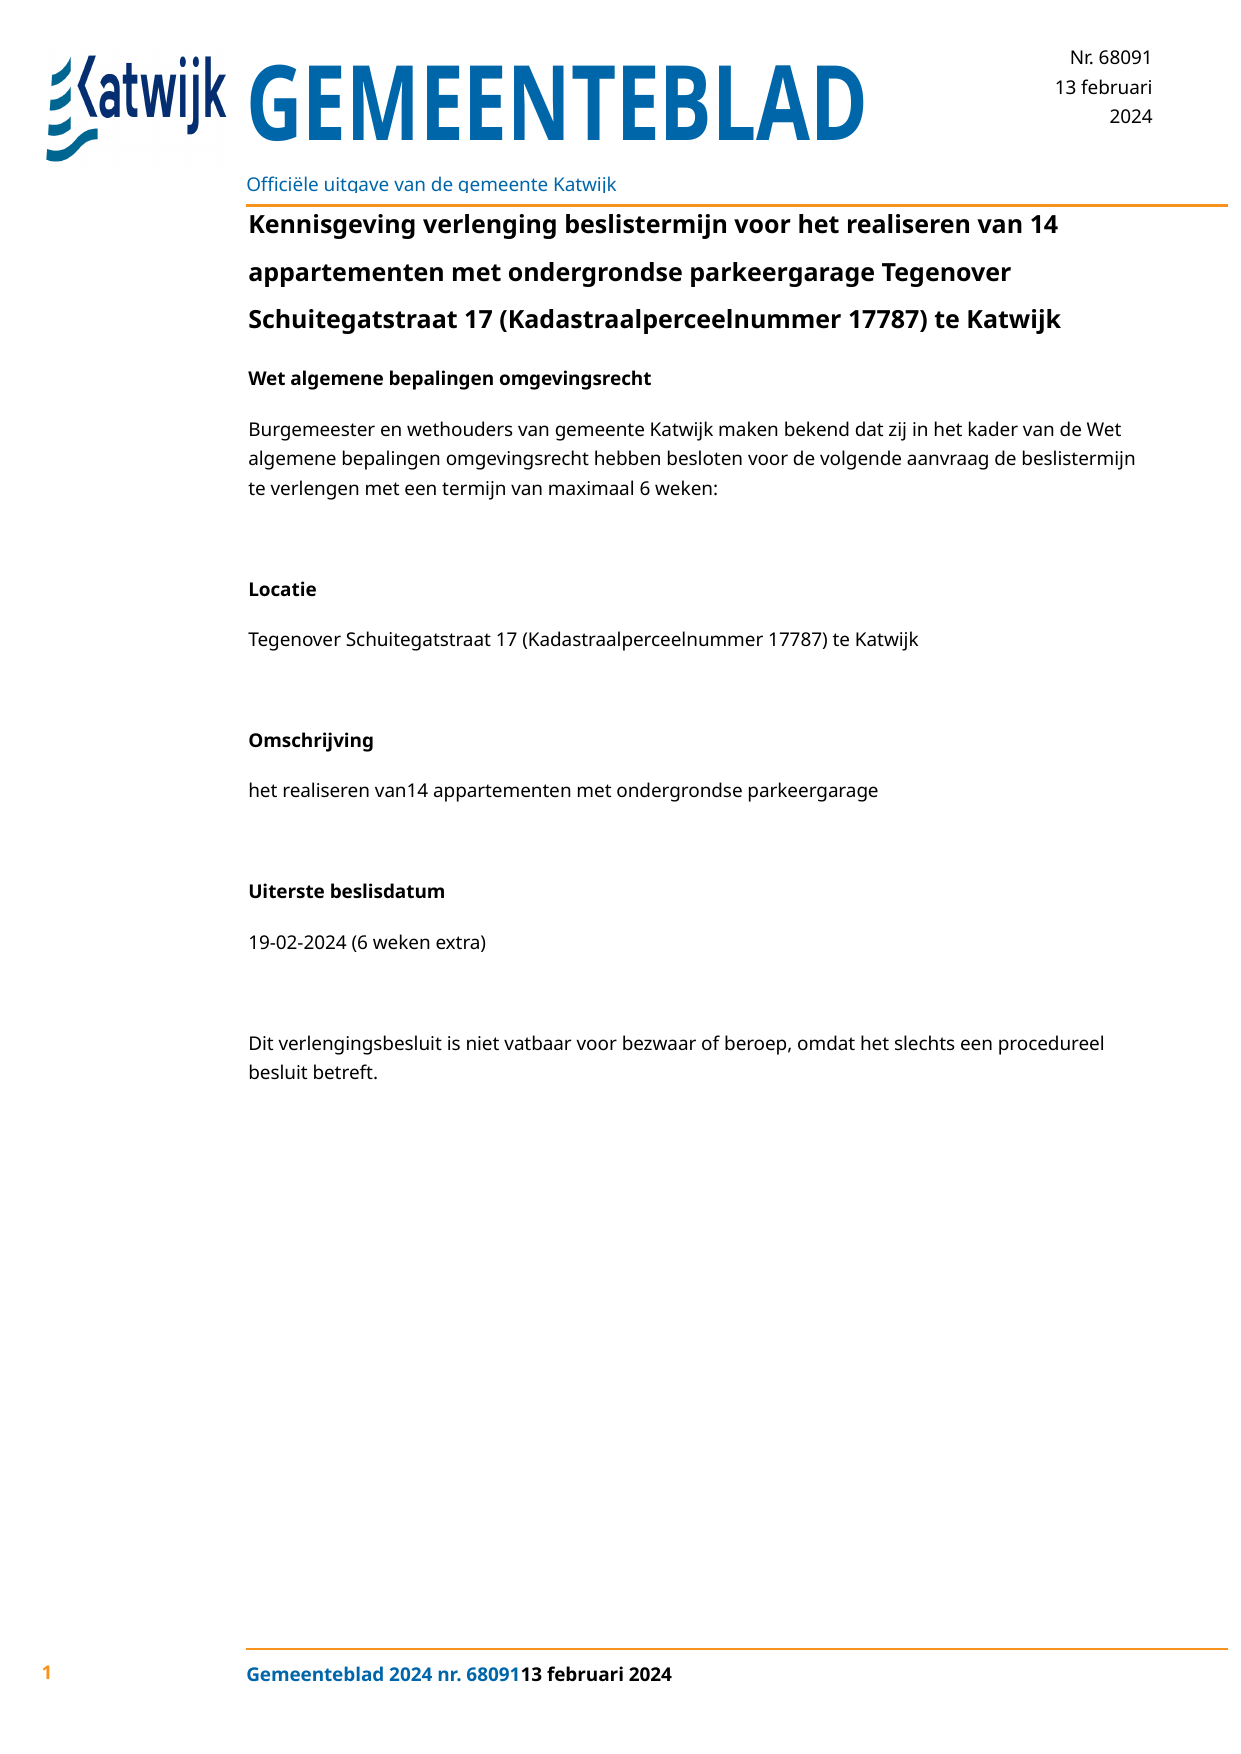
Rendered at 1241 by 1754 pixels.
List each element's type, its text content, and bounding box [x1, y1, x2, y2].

text Omschrijving [248, 727, 1152, 753]
text Wet algemene bepalingen omgevingsrecht [248, 366, 1152, 391]
text Locatie [248, 576, 1152, 602]
text Dit verlengingsbesluit is niet vatbaar voor bezwaar of beroep, omdat het slechts een procedureel besluit betreft. [248, 1030, 1152, 1085]
text Uiterste beslisdatum [248, 878, 1152, 904]
text het realiseren van14 appartementen met ondergrondse parkeergarage [248, 778, 1152, 803]
picture [41, 47, 231, 172]
text Kennisgeving verlenging beslistermijn voor het realiseren van 14 appartementen met ondergrondse parkeergarage Tegenover Schuitegatstraat 17 (Kadastraalperceelnummer 17787) te Katwijk [248, 207, 1152, 336]
text Tegenover Schuitegatstraat 17 (Kadastraalperceelnummer 17787) te Katwijk [248, 626, 1152, 652]
text 19-02-2024 (6 weken extra) [248, 929, 1152, 954]
text Burgemeester en wethouders van gemeente Katwijk maken bekend dat zij in het kader van de Wet algemene bepalingen omgevingsrecht hebben besloten voor de volgende aanvraag de beslistermijn te verlengen met een termijn van maximaal 6 weken: [248, 416, 1152, 501]
